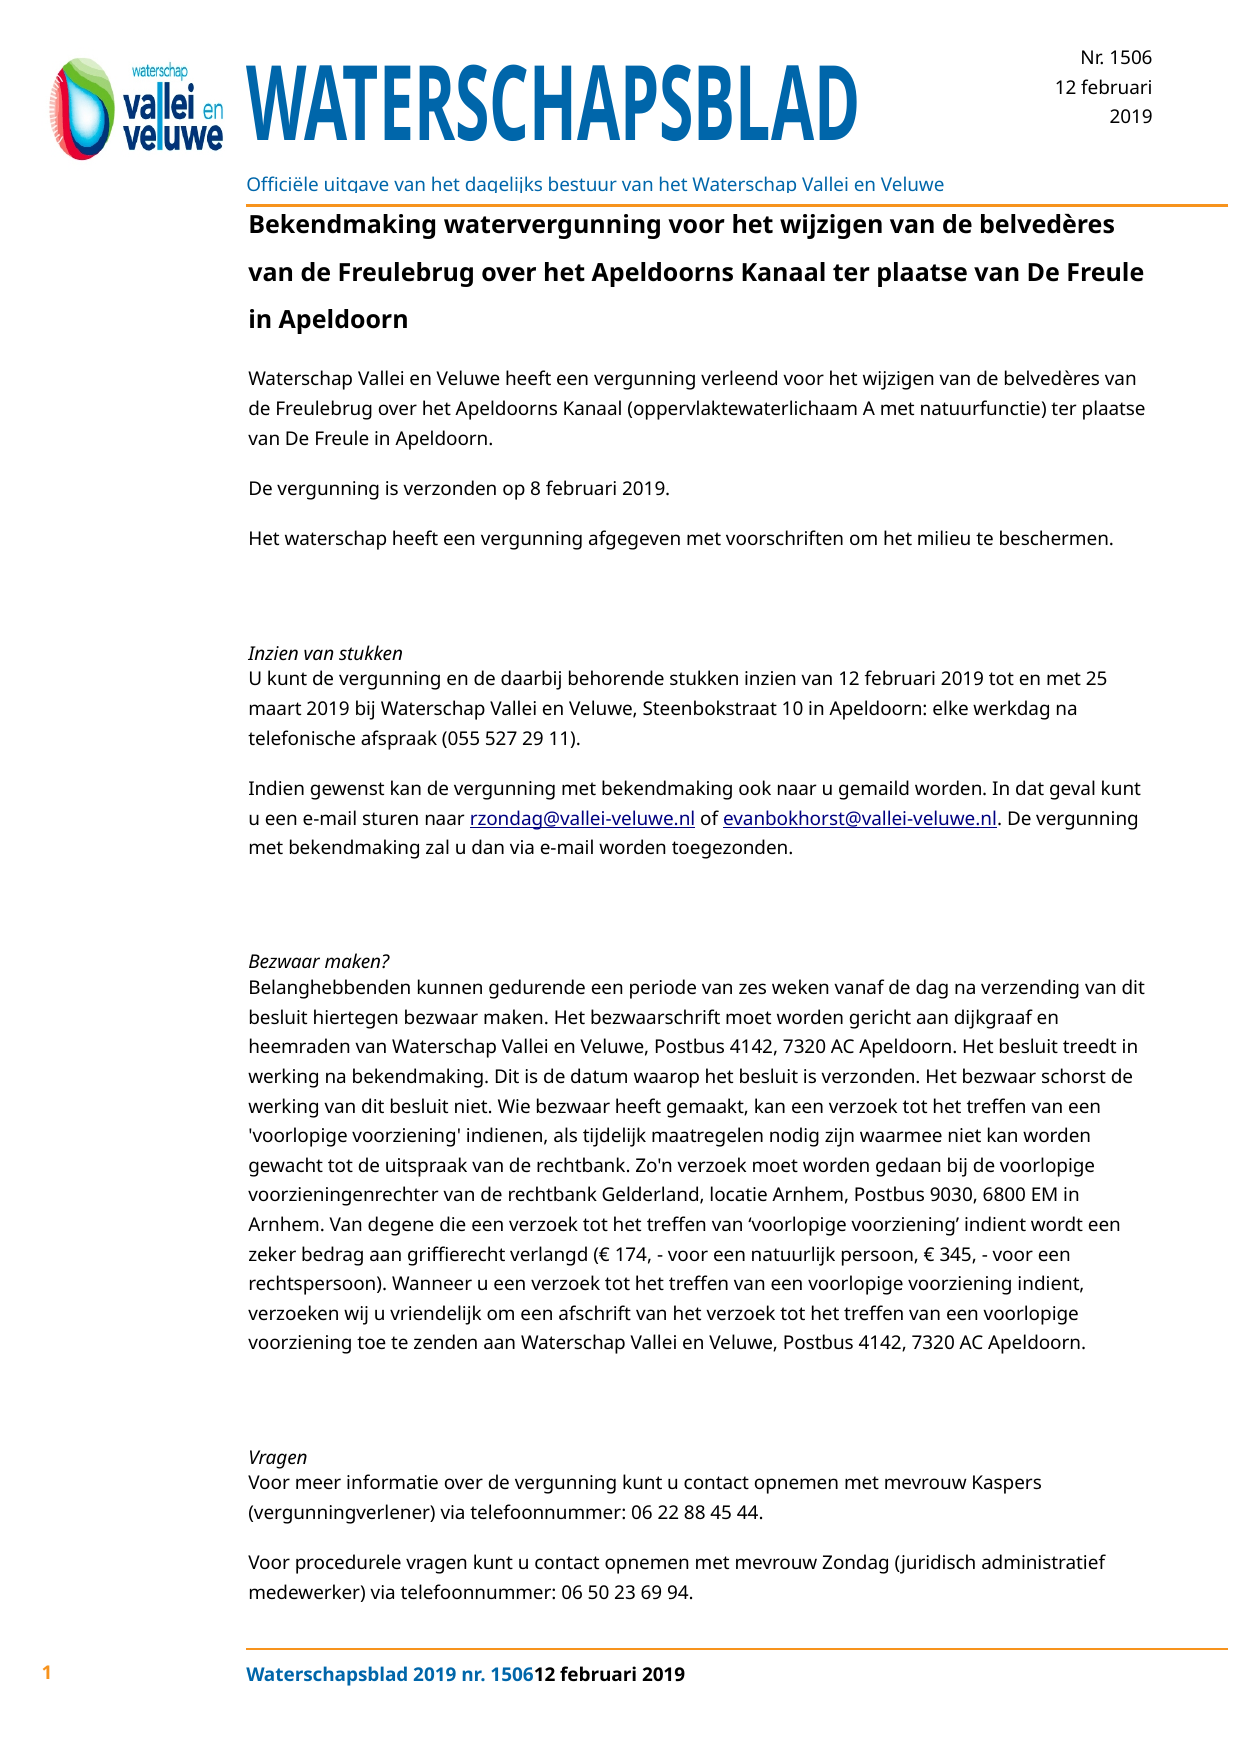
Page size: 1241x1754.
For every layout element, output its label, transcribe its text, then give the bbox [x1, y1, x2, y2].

text Bezwaar maken? [248, 949, 1152, 974]
text Voor meer informatie over de vergunning kunt u contact opnemen met mevrouw Kaspers (vergunningverlener) via telefoonnummer: 06 22 88 45 44. [248, 1469, 1152, 1525]
text Voor procedurele vragen kunt u contact opnemen met mevrouw Zondag (juridisch administratief medewerker) via telefoonnummer: 06 50 23 69 94. [248, 1549, 1152, 1605]
picture [41, 47, 231, 172]
text Belanghebbenden kunnen gedurende een periode van zes weken vanaf de dag na verzending van dit besluit hiertegen bezwaar maken. Het bezwaarschrift moet worden gericht aan dijkgraaf en heemraden van Waterschap Vallei en Veluwe, Postbus 4142, 7320 AC Apeldoorn. Het besluit treedt in werking na bekendmaking. Dit is de datum waarop het besluit is verzonden. Het bezwaar schorst de werking van dit besluit niet. Wie bezwaar heeft gemaakt, kan een verzoek tot het treffen van een 'voorlopige voorziening' indienen, als tijdelijk maatregelen nodig zijn waarmee niet kan worden gewacht tot de uitspraak van de rechtbank. Zo'n verzoek moet worden gedaan bij de voorlopige voorzieningenrechter van de rechtbank Gelderland, locatie Arnhem, Postbus 9030, 6800 EM in Arnhem. Van degene die een verzoek tot het treffen van ‘voorlopige voorziening’ indient wordt een zeker bedrag aan griffierecht verlangd (€ 174, - voor een natuurlijk persoon, € 345, - voor een rechtspersoon). Wanneer u een verzoek tot het treffen van een voorlopige voorziening indient, verzoeken wij u vriendelijk om een afschrift van het verzoek tot het treffen van een voorlopige voorziening toe te zenden aan Waterschap Vallei en Veluwe, Postbus 4142, 7320 AC Apeldoorn. [248, 974, 1152, 1355]
text Waterschap Vallei en Veluwe heeft een vergunning verleend voor het wijzigen van de belvedères van de Freulebrug over het Apeldoorns Kanaal (oppervlaktewaterlichaam A met natuurfunctie) ter plaatse van De Freule in Apeldoorn. [248, 366, 1152, 450]
text Bekendmaking watervergunning voor het wijzigen van de belvedères van de Freulebrug over het Apeldoorns Kanaal ter plaatse van De Freule in Apeldoorn [248, 207, 1152, 336]
text Vragen [248, 1444, 1152, 1469]
text Het waterschap heeft een vergunning afgegeven met voorschriften om het milieu te beschermen. [248, 526, 1152, 551]
text Indien gewenst kan de vergunning met bekendmaking ook naar u gemaild worden. In dat geval kunt u een e-mail sturen naar rzondag@vallei-veluwe.nl of evanbokhorst@vallei-veluwe.nl. De vergunning met bekendmaking zal u dan via e-mail worden toegezonden. [248, 775, 1152, 860]
text De vergunning is verzonden op 8 februari 2019. [248, 475, 1152, 501]
text U kunt de vergunning en de daarbij behorende stukken inzien van 12 februari 2019 tot en met 25 maart 2019 bij Waterschap Vallei en Veluwe, Steenbokstraat 10 in Apeldoorn: elke werkdag na telefonische afspraak (055 527 29 11). [248, 666, 1152, 751]
text Inzien van stukken [248, 640, 1152, 666]
